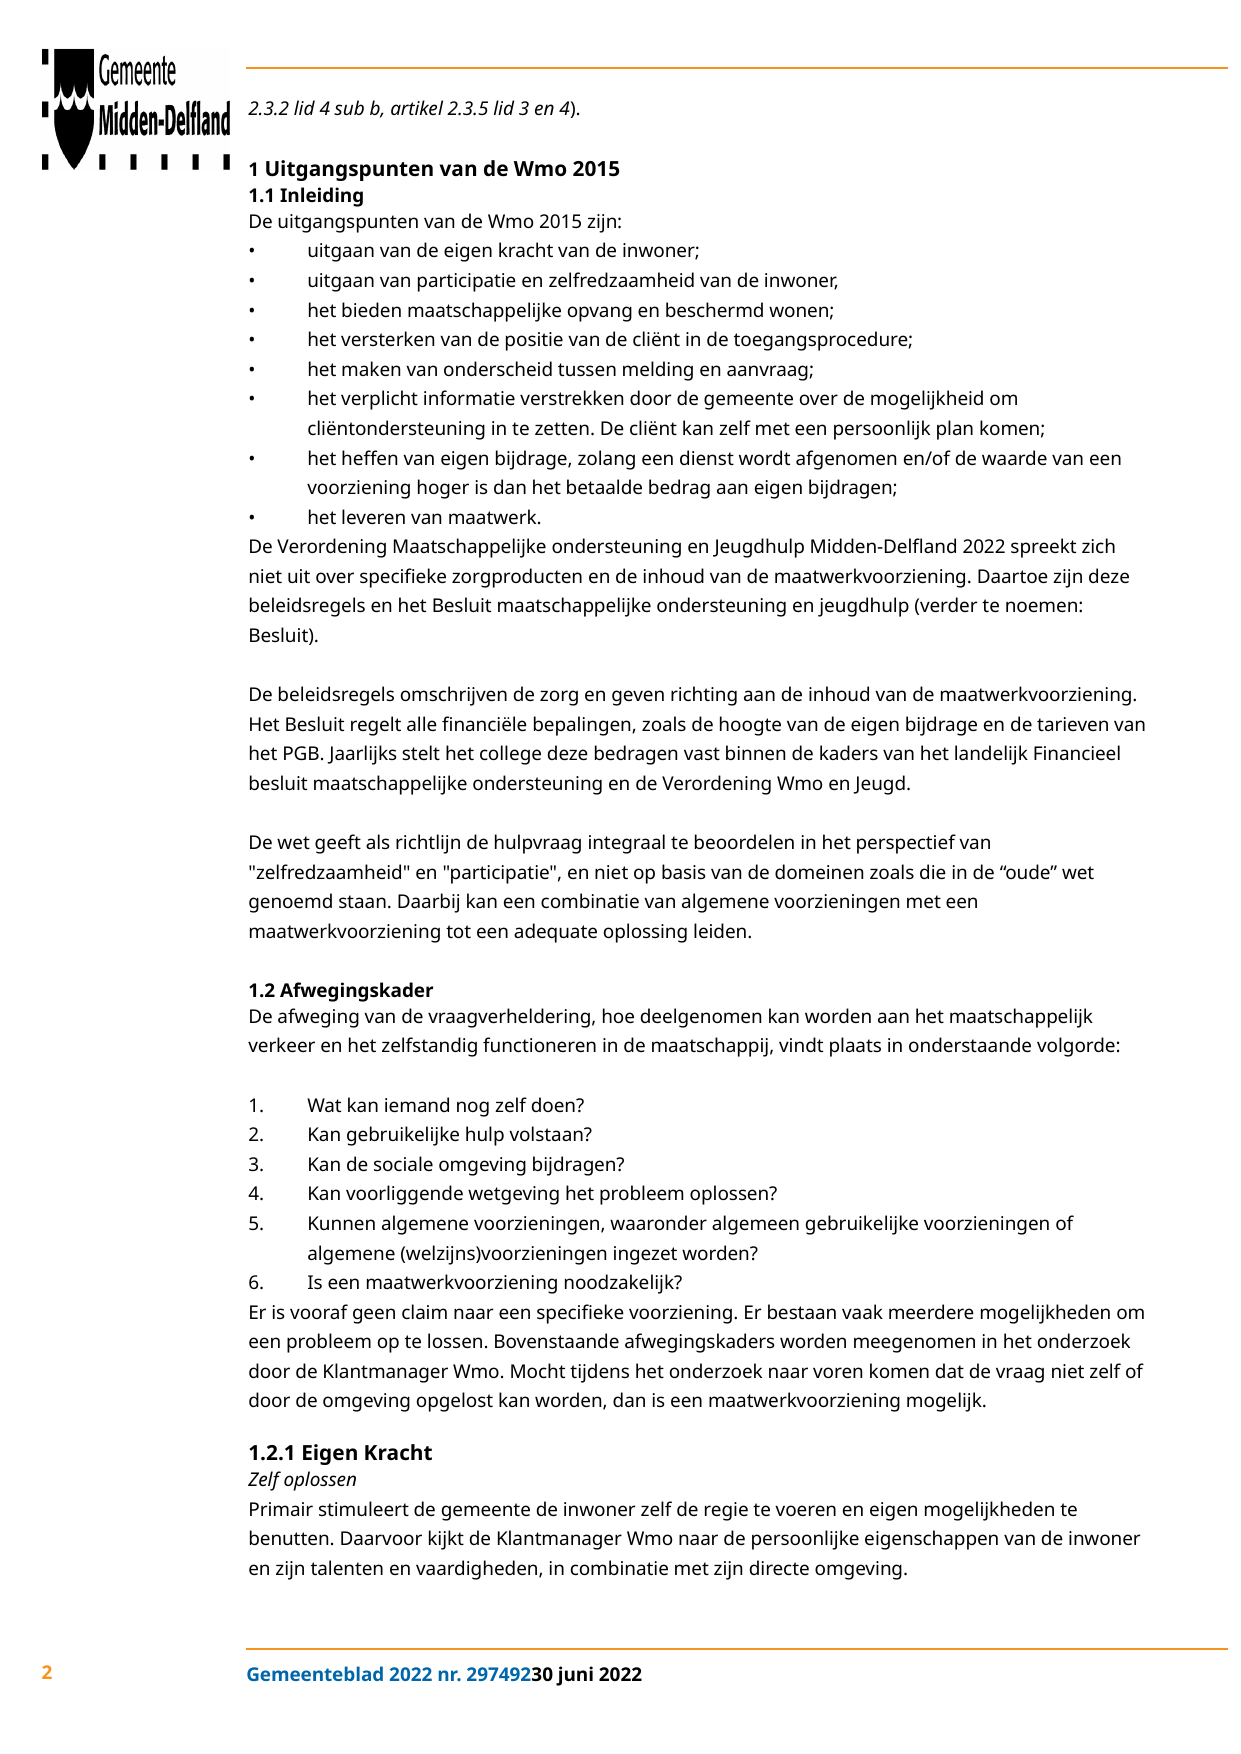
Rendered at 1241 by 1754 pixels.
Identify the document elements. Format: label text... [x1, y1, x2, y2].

text De Verordening Maatschappelijke ondersteuning en Jeugdhulp Midden-Delfland 2022 spreekt zich niet uit over specifieke zorgproducten en de inhoud van de maatwerkvoorziening. Daartoe zijn deze beleidsregels en het Besluit maatschappelijke ondersteuning en jeugdhulp (verder te noemen: Besluit). [248, 533, 1152, 648]
list Is een maatwerkvoorziening noodzakelijk? [248, 1269, 1152, 1295]
text De afweging van de vraagverheldering, hoe deelgenomen kan worden aan het maatschappelijk verkeer en het zelfstandig functioneren in de maatschappij, vindt plaats in onderstaande volgorde: [248, 1003, 1152, 1058]
list uitgaan van de eigen kracht van de inwoner; [248, 238, 1152, 263]
list uitgaan van participatie en zelfredzaamheid van de inwoner, [248, 267, 1152, 293]
picture [41, 47, 231, 172]
list het heffen van eigen bijdrage, zolang een dienst wordt afgenomen en/of de waarde van een voorziening hoger is dan het betaalde bedrag aan eigen bijdragen; [248, 445, 1152, 500]
text 1.2.1 Eigen Kracht [248, 1438, 1152, 1466]
list Kan de sociale omgeving bijdragen? [248, 1151, 1152, 1177]
text Er is vooraf geen claim naar een specifieke voorziening. Er bestaan vaak meerdere mogelijkheden om een probleem op te lossen. Bovenstaande afwegingskaders worden meegenomen in het onderzoek door de Klantmanager Wmo. Mocht tijdens het onderzoek naar voren komen dat de vraag niet zelf of door de omgeving opgelost kan worden, dan is een maatwerkvoorziening mogelijk. [248, 1299, 1152, 1413]
text De beleidsregels omschrijven de zorg en geven richting aan de inhoud van de maatwerkvoorziening. Het Besluit regelt alle financiële bepalingen, zoals de hoogte van de eigen bijdrage en de tarieven van het PGB. Jaarlijks stelt het college deze bedragen vast binnen de kaders van het landelijk Financieel besluit maatschappelijke ondersteuning en de Verordening Wmo en Jeugd. [248, 681, 1152, 796]
list Kan gebruikelijke hulp volstaan? [248, 1121, 1152, 1147]
list Kunnen algemene voorzieningen, waaronder algemeen gebruikelijke voorzieningen of algemene (welzijns)voorzieningen ingezet worden? [248, 1210, 1152, 1265]
text Zelf oplossen [248, 1466, 1152, 1492]
list het versterken van de positie van de cliënt in de toegangsprocedure; [248, 326, 1152, 352]
text 1.2 Afwegingskader [248, 977, 1152, 1003]
text Primair stimuleert de gemeente de inwoner zelf de regie te voeren en eigen mogelijkheden te benutten. Daarvoor kijkt de Klantmanager Wmo naar de persoonlijke eigenschappen van de inwoner en zijn talenten en vaardigheden, in combinatie met zijn directe omgeving. [248, 1496, 1152, 1581]
text De uitgangspunten van de Wmo 2015 zijn: [248, 208, 1152, 234]
list het maken van onderscheid tussen melding en aanvraag; [248, 356, 1152, 382]
text 1 Uitgangspunten van de Wmo 2015 [248, 154, 1152, 182]
list het verplicht informatie verstrekken door de gemeente over de mogelijkheid om cliëntondersteuning in te zetten. De cliënt kan zelf met een persoonlijk plan komen; [248, 386, 1152, 441]
list het leveren van maatwerk. [248, 504, 1152, 530]
list Wat kan iemand nog zelf doen? [248, 1092, 1152, 1117]
text 1.1 Inleiding [248, 182, 1152, 208]
text 2.3.2 lid 4 sub b, artikel 2.3.5 lid 3 en 4). [248, 95, 1152, 121]
list het bieden maatschappelijke opvang en beschermd wonen; [248, 297, 1152, 323]
list Kan voorliggende wetgeving het probleem oplossen? [248, 1181, 1152, 1206]
text De wet geeft als richtlijn de hulpvraag integraal te beoordelen in het perspectief van "zelfredzaamheid" en "participatie", en niet op basis van de domeinen zoals die in de “oude” wet genoemd staan. Daarbij kan een combinatie van algemene voorzieningen met een maatwerkvoorziening tot een adequate oplossing leiden. [248, 829, 1152, 944]
